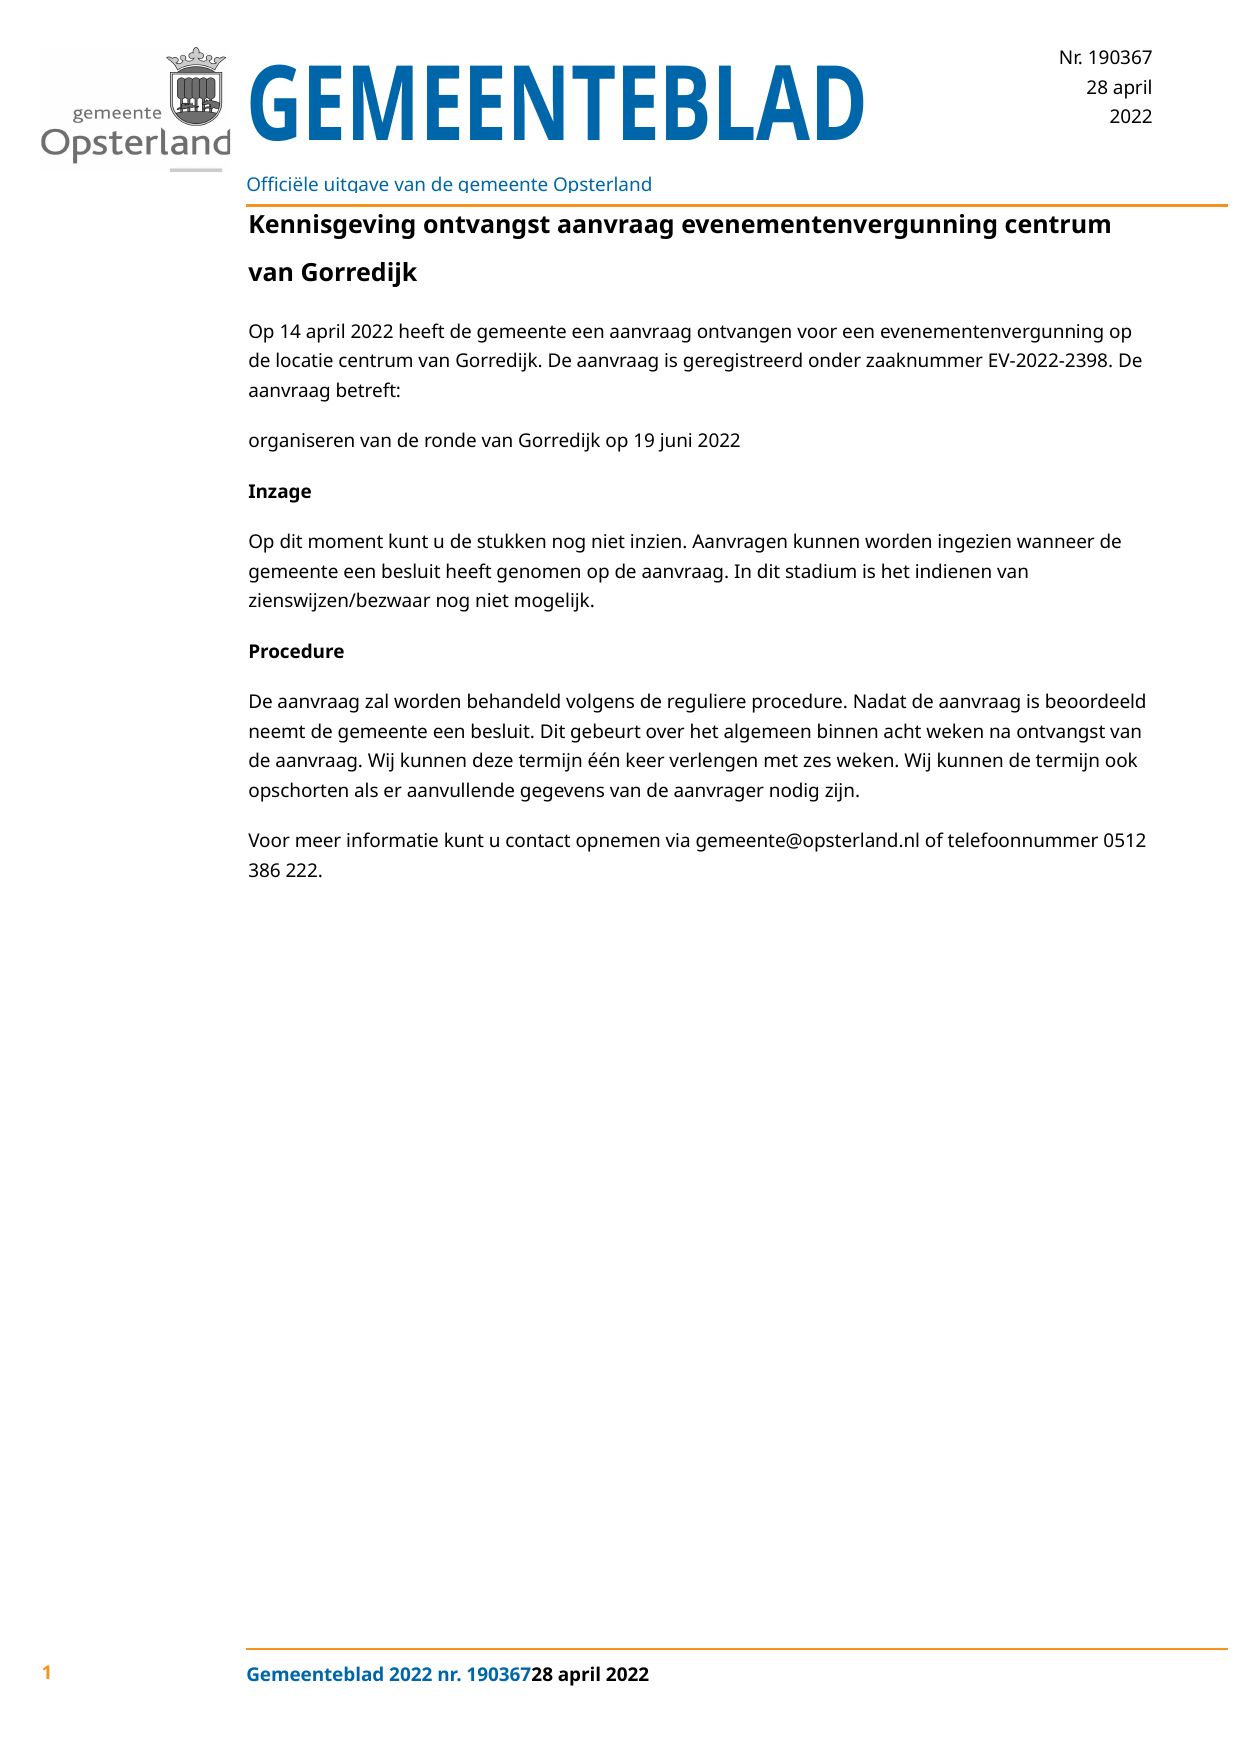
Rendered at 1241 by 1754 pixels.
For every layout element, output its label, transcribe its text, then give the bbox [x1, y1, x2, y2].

text Kennisgeving ontvangst aanvraag evenementenvergunning centrum van Gorredijk [248, 207, 1152, 288]
text Voor meer informatie kunt u contact opnemen via gemeente@opsterland.nl of telefoonnummer 0512 386 222. [248, 827, 1152, 883]
text organiseren van de ronde van Gorredijk op 19 juni 2022 [248, 427, 1152, 453]
text Op 14 april 2022 heeft de gemeente een aanvraag ontvangen voor een evenementenvergunning op de locatie centrum van Gorredijk. De aanvraag is geregistreerd onder zaaknummer EV-2022-2398. De aanvraag betreft: [248, 318, 1152, 403]
text Op dit moment kunt u de stukken nog niet inzien. Aanvragen kunnen worden ingezien wanneer de gemeente een besluit heeft genomen op de aanvraag. In dit stadium is het indienen van zienswijzen/bezwaar nog niet mogelijk. [248, 528, 1152, 613]
text De aanvraag zal worden behandeld volgens de reguliere procedure. Nadat de aanvraag is beoordeeld neemt de gemeente een besluit. Dit gebeurt over het algemeen binnen acht weken na ontvangst van de aanvraag. Wij kunnen deze termijn één keer verlengen met zes weken. Wij kunnen de termijn ook opschorten als er aanvullende gegevens van de aanvrager nodig zijn. [248, 688, 1152, 803]
text Inzage [248, 478, 1152, 504]
text Procedure [248, 638, 1152, 664]
picture [41, 47, 231, 172]
